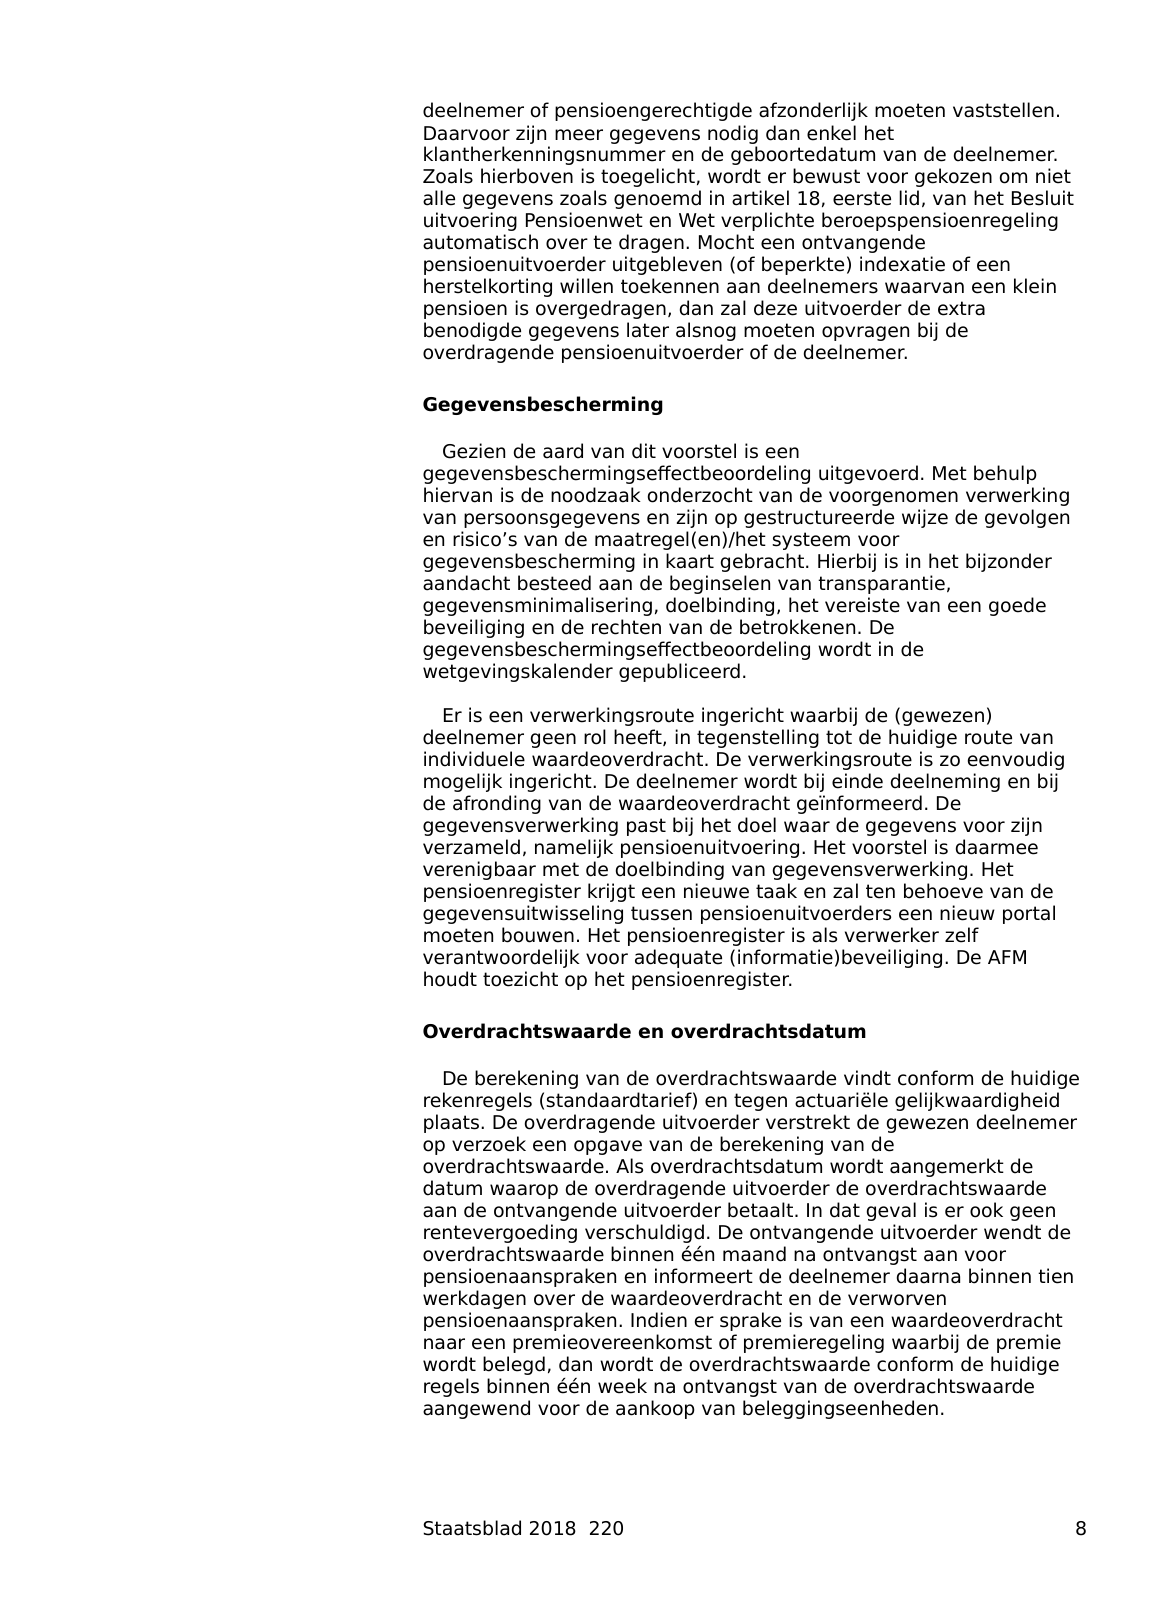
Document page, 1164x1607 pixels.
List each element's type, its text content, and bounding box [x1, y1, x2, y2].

text De berekening van de overdrachtswaarde vindt conform de huidige rekenregels (standaardtarief) en tegen actuariële gelijkwaardigheid plaats. De overdragende uitvoerder verstrekt de gewezen deelnemer op verzoek een opgave van de berekening van de overdrachtswaarde. Als overdrachtsdatum wordt aangemerkt de datum waarop de overdragende uitvoerder de overdrachtswaarde aan de ontvangende uitvoerder betaalt. In dat geval is er ook geen rentevergoeding verschuldigd. De ontvangende uitvoerder wendt de overdrachtswaarde binnen één maand na ontvangst aan voor pensioenaanspraken en informeert de deelnemer daarna binnen tien werkdagen over de waardeoverdracht en de verworven pensioenaanspraken. Indien er sprake is van een waardeoverdracht naar een premieovereenkomst of premieregeling waarbij de premie wordt belegd, dan wordt de overdrachtswaarde conform de huidige regels binnen één week na ontvangst van de overdrachtswaarde aangewend voor de aankoop van beleggingseenheden. [422, 1068, 1087, 1419]
subtitle Overdrachtswaarde en overdrachtsdatum [422, 1021, 1087, 1043]
subtitle Gegevensbescherming [422, 394, 1087, 416]
text Er is een verwerkingsroute ingericht waarbij de (gewezen) deelnemer geen rol heeft, in tegenstelling tot de huidige route van individuele waardeoverdracht. De verwerkingsroute is zo eenvoudig mogelijk ingericht. De deelnemer wordt bij einde deelneming en bij de afronding van de waardeoverdracht geïnformeerd. De gegevensverwerking past bij het doel waar de gegevens voor zijn verzameld, namelijk pensioenuitvoering. Het voorstel is daarmee verenigbaar met de doelbinding van gegevensverwerking. Het pensioenregister krijgt een nieuwe taak en zal ten behoeve van de gegevensuitwisseling tussen pensioenuitvoerders een nieuw portal moeten bouwen. Het pensioenregister is als verwerker zelf verantwoordelijk voor adequate (informatie)beveiliging. De AFM houdt toezicht op het pensioenregister. [422, 705, 1087, 991]
text Gezien de aard van dit voorstel is een gegevensbeschermingseffectbeoordeling uitgevoerd. Met behulp hiervan is de noodzaak onderzocht van de voorgenomen verwerking van persoonsgegevens en zijn op gestructureerde wijze de gevolgen en risico’s van de maatregel(en)/het systeem voor gegevensbescherming in kaart gebracht. Hierbij is in het bijzonder aandacht besteed aan de beginselen van transparantie, gegevensminimalisering, doelbinding, het vereiste van een goede beveiliging en de rechten van de betrokkenen. De gegevensbeschermingseffectbeoordeling wordt in de wetgevingskalender gepubliceerd. [422, 441, 1087, 683]
text deelnemer of pensioengerechtigde afzonderlijk moeten vaststellen. Daarvoor zijn meer gegevens nodig dan enkel het klantherkenningsnummer en de geboortedatum van de deelnemer. Zoals hierboven is toegelicht, wordt er bewust voor gekozen om niet alle gegevens zoals genoemd in artikel 18, eerste lid, van het Besluit uitvoering Pensioenwet en Wet verplichte beroepspensioenregeling automatisch over te dragen. Mocht een ontvangende pensioenuitvoerder uitgebleven (of beperkte) indexatie of een herstelkorting willen toekennen aan deelnemers waarvan een klein pensioen is overgedragen, dan zal deze uitvoerder de extra benodigde gegevens later alsnog moeten opvragen bij de overdragende pensioenuitvoerder of de deelnemer. [422, 100, 1087, 364]
